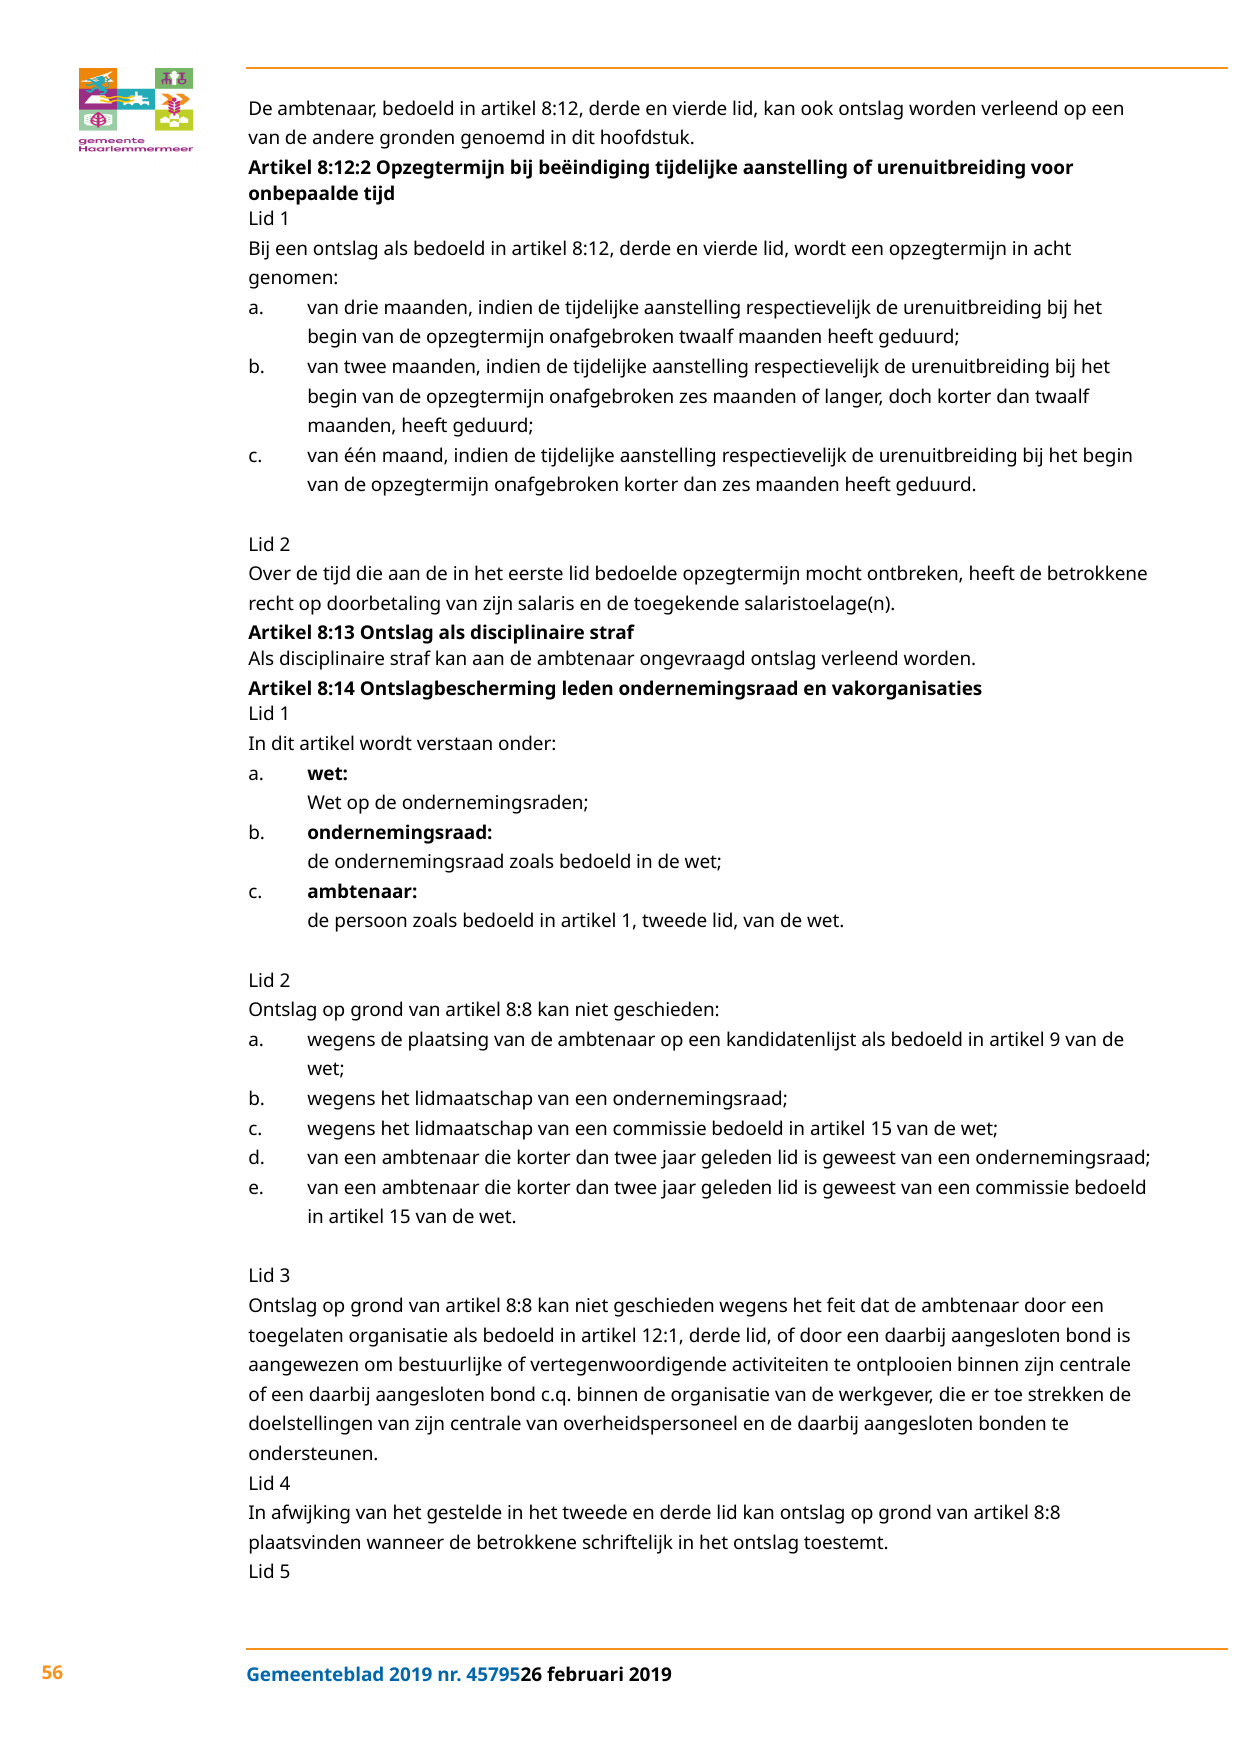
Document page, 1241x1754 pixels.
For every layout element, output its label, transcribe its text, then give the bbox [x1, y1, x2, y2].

list van één maand, indien de tijdelijke aanstelling respectievelijk de urenuitbreiding bij het begin van de opzegtermijn onafgebroken korter dan zes maanden heeft geduurd. [248, 442, 1152, 497]
text Ontslag op grond van artikel 8:8 kan niet geschieden wegens het feit dat de ambtenaar door een toegelaten organisatie als bedoeld in artikel 12:1, derde lid, of door een daarbij aangesloten bond is aangewezen om bestuurlijke of vertegenwoordigende activiteiten te ontplooien binnen zijn centrale of een daarbij aangesloten bond c.q. binnen de organisatie van de werkgever, die er toe strekken de doelstellingen van zijn centrale van overheidspersoneel en de daarbij aangesloten bonden te ondersteunen. [248, 1292, 1152, 1466]
list ondernemingsraad: [248, 819, 1152, 845]
text Lid 5 [248, 1558, 1152, 1584]
text Bij een ontslag als bedoeld in artikel 8:12, derde en vierde lid, wordt een opzegtermijn in acht genomen: [248, 235, 1152, 290]
text Ontslag op grond van artikel 8:8 kan niet geschieden: [248, 996, 1152, 1022]
text Over de tijd die aan de in het eerste lid bedoelde opzegtermijn mocht ontbreken, heeft de betrokkene recht op doorbetaling van zijn salaris en de toegekende salaristoelage(n). [248, 560, 1152, 616]
text Lid 3 [248, 1263, 1152, 1288]
text In dit artikel wordt verstaan onder: [248, 730, 1152, 756]
list wet: [248, 760, 1152, 786]
text Lid 1 [248, 701, 1152, 726]
list wegens het lidmaatschap van een commissie bedoeld in artikel 15 van de wet; [248, 1115, 1152, 1141]
text Als disciplinaire straf kan aan de ambtenaar ongevraagd ontslag verleend worden. [248, 645, 1152, 671]
picture [41, 47, 231, 172]
text In afwijking van het gestelde in het tweede en derde lid kan ontslag op grond van artikel 8:8 plaatsvinden wanneer de betrokkene schriftelijk in het ontslag toestemt. [248, 1499, 1152, 1555]
text Artikel 8:12:2 Opzegtermijn bij beëindiging tijdelijke aanstelling of urenuitbreiding voor onbepaalde tijd [248, 154, 1152, 205]
list van drie maanden, indien de tijdelijke aanstelling respectievelijk de urenuitbreiding bij het begin van de opzegtermijn onafgebroken twaalf maanden heeft geduurd; [248, 294, 1152, 349]
text De ambtenaar, bedoeld in artikel 8:12, derde en vierde lid, kan ook ontslag worden verleend op een van de andere gronden genoemd in dit hoofdstuk. [248, 95, 1152, 150]
list van een ambtenaar die korter dan twee jaar geleden lid is geweest van een commissie bedoeld in artikel 15 van de wet. [248, 1174, 1152, 1229]
text Artikel 8:13 Ontslag als disciplinaire straf [248, 619, 1152, 645]
text Lid 4 [248, 1470, 1152, 1496]
text Lid 2 [248, 967, 1152, 993]
list de ondernemingsraad zoals bedoeld in de wet; [248, 848, 1152, 874]
list wegens het lidmaatschap van een ondernemingsraad; [248, 1085, 1152, 1111]
list van een ambtenaar die korter dan twee jaar geleden lid is geweest van een ondernemingsraad; [248, 1144, 1152, 1170]
list ambtenaar: [248, 878, 1152, 904]
text Lid 1 [248, 205, 1152, 231]
list Wet op de ondernemingsraden; [248, 789, 1152, 815]
text Artikel 8:14 Ontslagbescherming leden ondernemingsraad en vakorganisaties [248, 675, 1152, 701]
list wegens de plaatsing van de ambtenaar op een kandidatenlijst als bedoeld in artikel 9 van de wet; [248, 1026, 1152, 1081]
list de persoon zoals bedoeld in artikel 1, tweede lid, van de wet. [248, 908, 1152, 933]
list van twee maanden, indien de tijdelijke aanstelling respectievelijk de urenuitbreiding bij het begin van de opzegtermijn onafgebroken zes maanden of langer, doch korter dan twaalf maanden, heeft geduurd; [248, 353, 1152, 438]
text Lid 2 [248, 531, 1152, 557]
